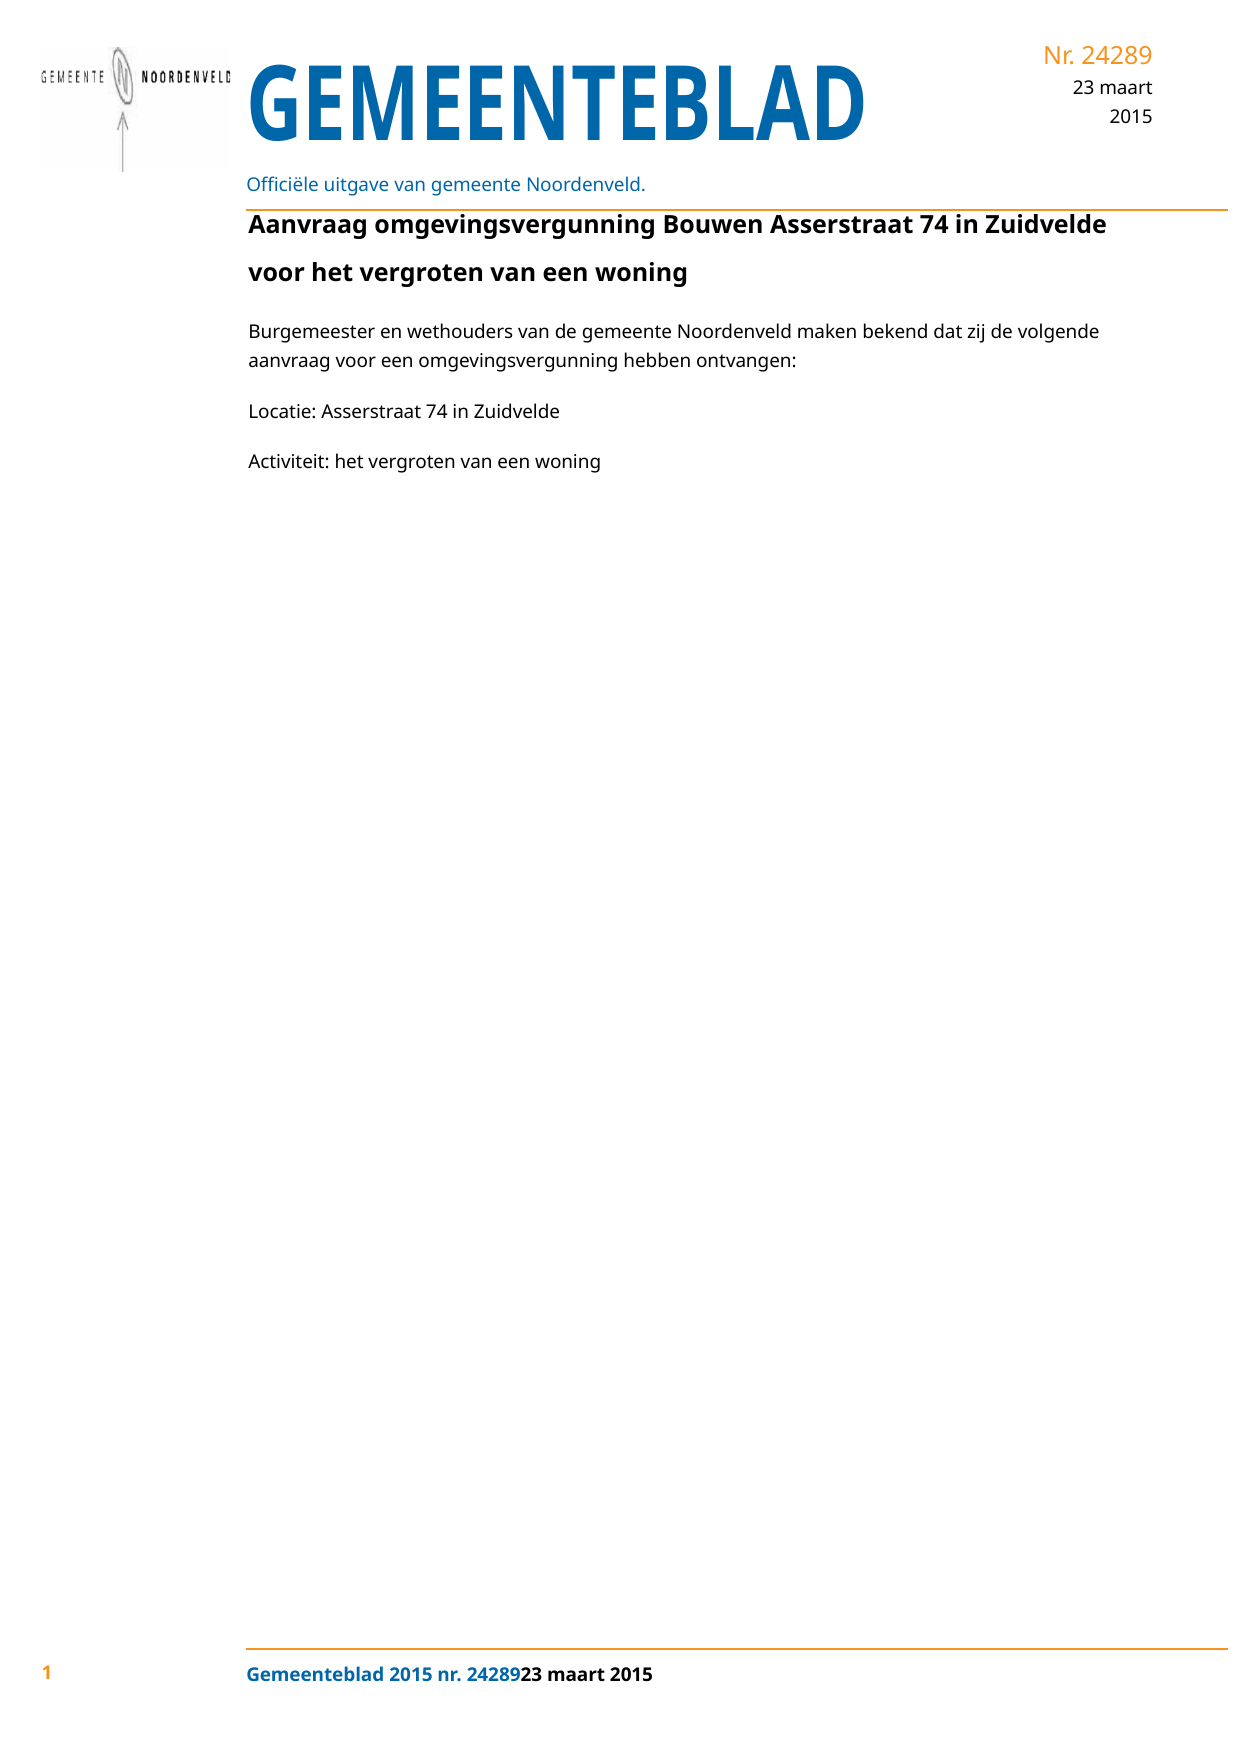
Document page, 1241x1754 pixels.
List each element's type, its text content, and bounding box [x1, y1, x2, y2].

text Burgemeester en wethouders van de gemeente Noordenveld maken bekend dat zij de volgende aanvraag voor een omgevingsvergunning hebben ontvangen: [248, 318, 1152, 373]
text Aanvraag omgevingsvergunning Bouwen Asserstraat 74 in Zuidvelde voor het vergroten van een woning [248, 211, 1152, 288]
text Locatie: Asserstraat 74 in Zuidvelde [248, 398, 1152, 424]
picture [41, 47, 231, 172]
text Activiteit: het vergroten van een woning [248, 448, 1152, 474]
